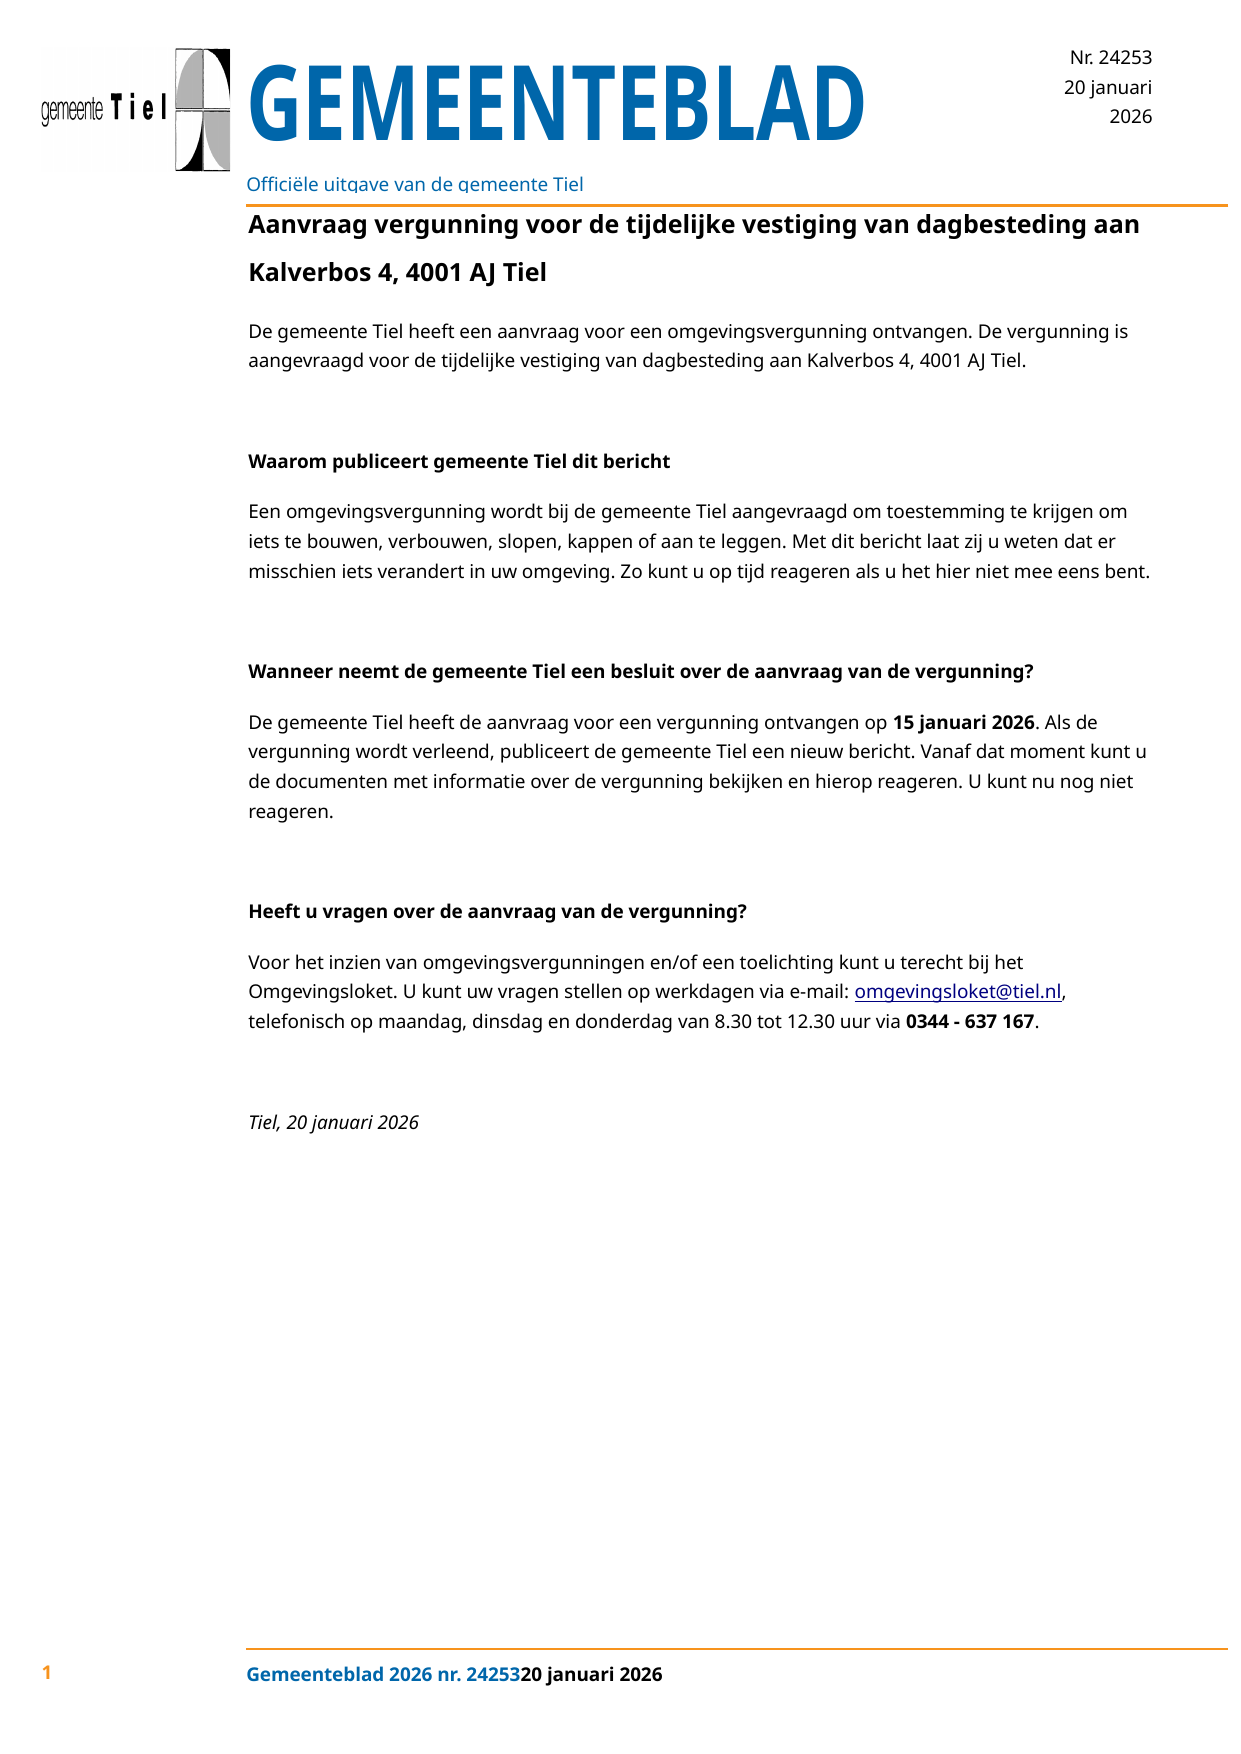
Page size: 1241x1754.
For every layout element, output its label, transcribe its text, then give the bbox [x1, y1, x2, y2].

text Een omgevingsvergunning wordt bij de gemeente Tiel aangevraagd om toestemming te krijgen om iets te bouwen, verbouwen, slopen, kappen of aan te leggen. Met dit bericht laat zij u weten dat er misschien iets verandert in uw omgeving. Zo kunt u op tijd reageren als u het hier niet mee eens bent. [248, 499, 1152, 584]
text Tiel, 20 januari 2026 [248, 1109, 1152, 1135]
text De gemeente Tiel heeft de aanvraag voor een vergunning ontvangen op 15 januari 2026. Als de vergunning wordt verleend, publiceert de gemeente Tiel een nieuw bericht. Vanaf dat moment kunt u de documenten met informatie over de vergunning bekijken en hierop reageren. U kunt nu nog niet reageren. [248, 709, 1152, 824]
text Voor het inzien van omgevingsvergunningen en/of een toelichting kunt u terecht bij het Omgevingsloket. U kunt uw vragen stellen op werkdagen via e-mail: omgevingsloket@tiel.nl, telefonisch op maandag, dinsdag en donderdag van 8.30 tot 12.30 uur via 0344 - 637 167. [248, 949, 1152, 1034]
text Aanvraag vergunning voor de tijdelijke vestiging van dagbesteding aan Kalverbos 4, 4001 AJ Tiel [248, 207, 1152, 288]
picture [41, 47, 231, 172]
text Waarom publiceert gemeente Tiel dit bericht [248, 448, 1152, 474]
text Wanneer neemt de gemeente Tiel een besluit over de aanvraag van de vergunning? [248, 659, 1152, 684]
text De gemeente Tiel heeft een aanvraag voor een omgevingsvergunning ontvangen. De vergunning is aangevraagd voor de tijdelijke vestiging van dagbesteding aan Kalverbos 4, 4001 AJ Tiel. [248, 318, 1152, 373]
text Heeft u vragen over de aanvraag van de vergunning? [248, 899, 1152, 924]
